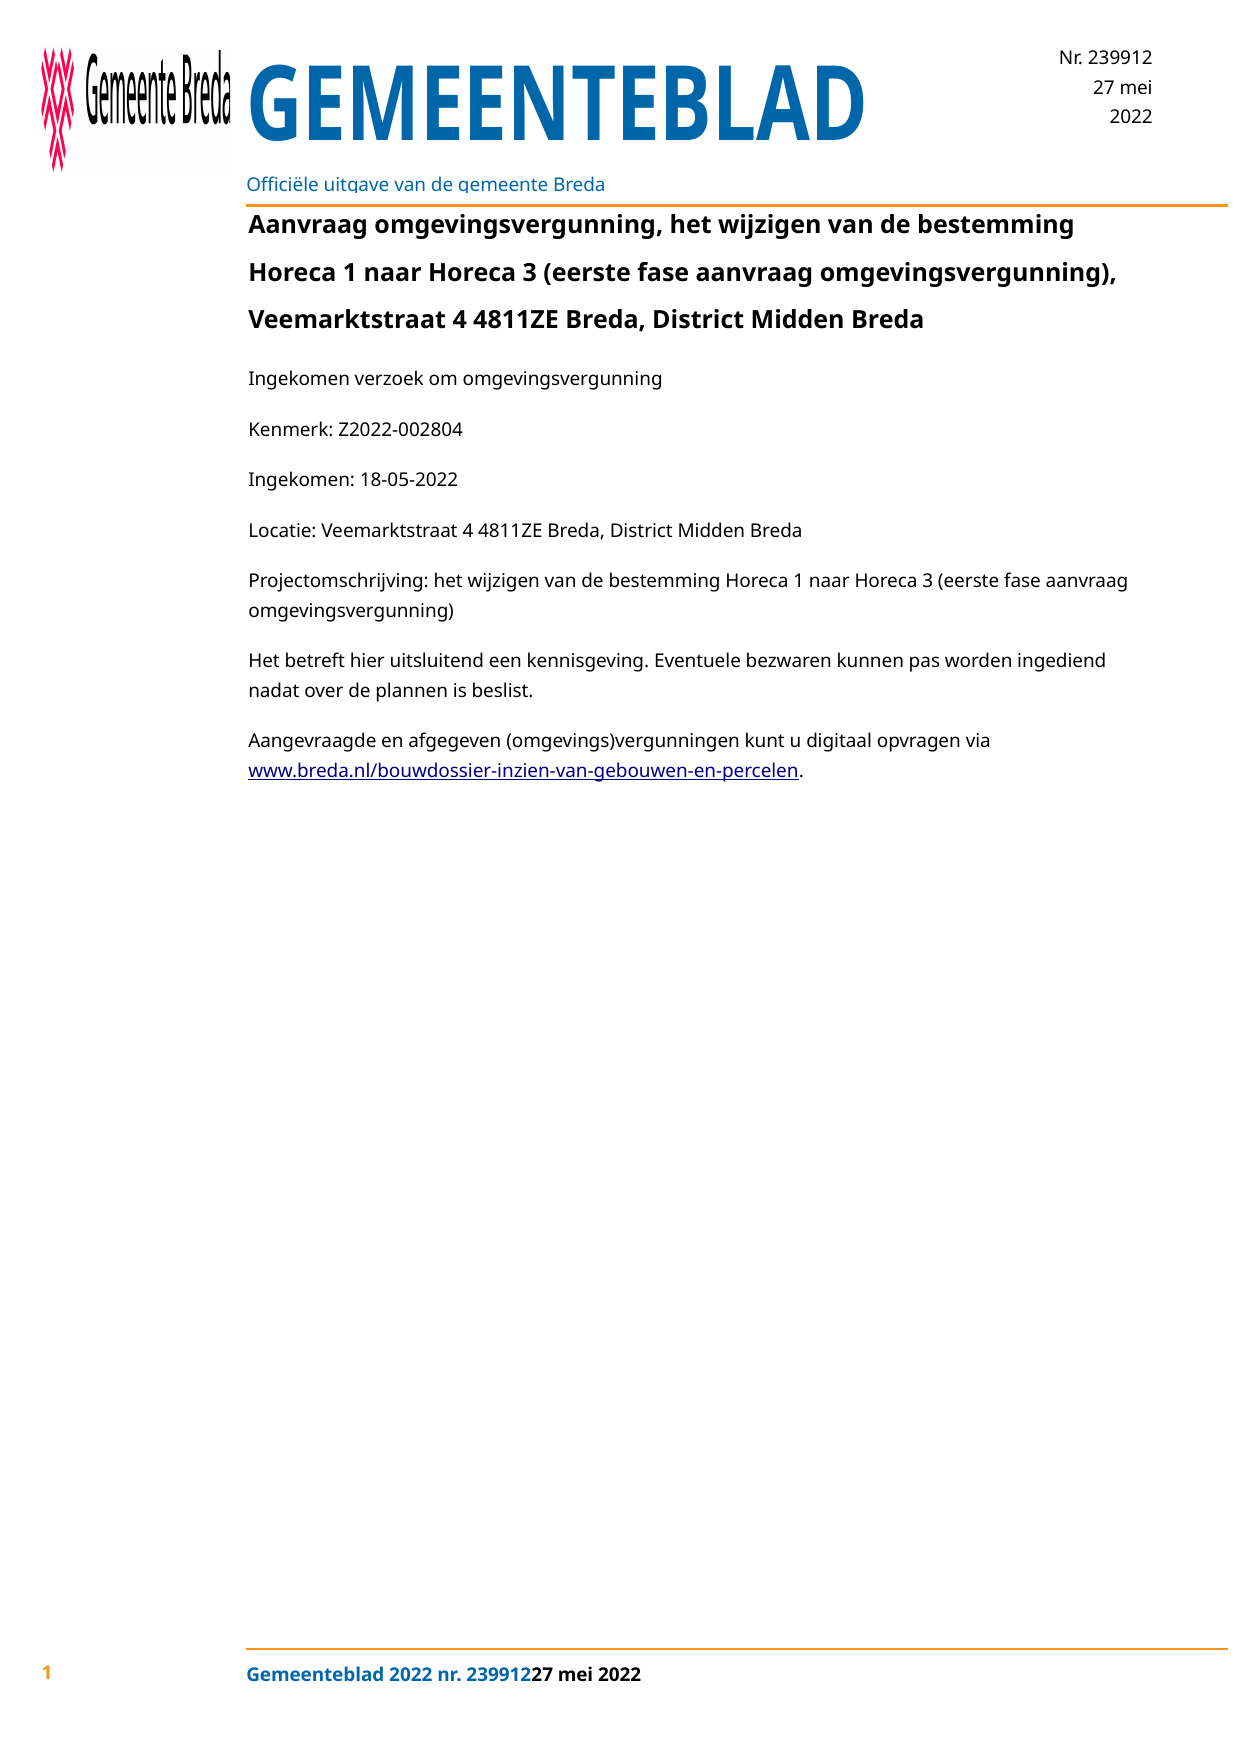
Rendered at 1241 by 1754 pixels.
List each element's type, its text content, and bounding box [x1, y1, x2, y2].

text Ingekomen: 18-05-2022 [248, 466, 1152, 492]
text Aangevraagde en afgegeven (omgevings)vergunningen kunt u digitaal opvragen via www.breda.nl/bouwdossier-inzien-van-gebouwen-en-percelen. [248, 727, 1152, 782]
text Projectomschrijving: het wijzigen van de bestemming Horeca 1 naar Horeca 3 (eerste fase aanvraag omgevingsvergunning) [248, 567, 1152, 622]
text Het betreft hier uitsluitend een kennisgeving. Eventuele bezwaren kunnen pas worden ingediend nadat over de plannen is beslist. [248, 647, 1152, 702]
picture [41, 47, 231, 172]
text Ingekomen verzoek om omgevingsvergunning [248, 366, 1152, 391]
text Aanvraag omgevingsvergunning, het wijzigen van de bestemming Horeca 1 naar Horeca 3 (eerste fase aanvraag omgevingsvergunning), Veemarktstraat 4 4811ZE Breda, District Midden Breda [248, 207, 1152, 336]
text Locatie: Veemarktstraat 4 4811ZE Breda, District Midden Breda [248, 517, 1152, 542]
text Kenmerk: Z2022-002804 [248, 416, 1152, 442]
